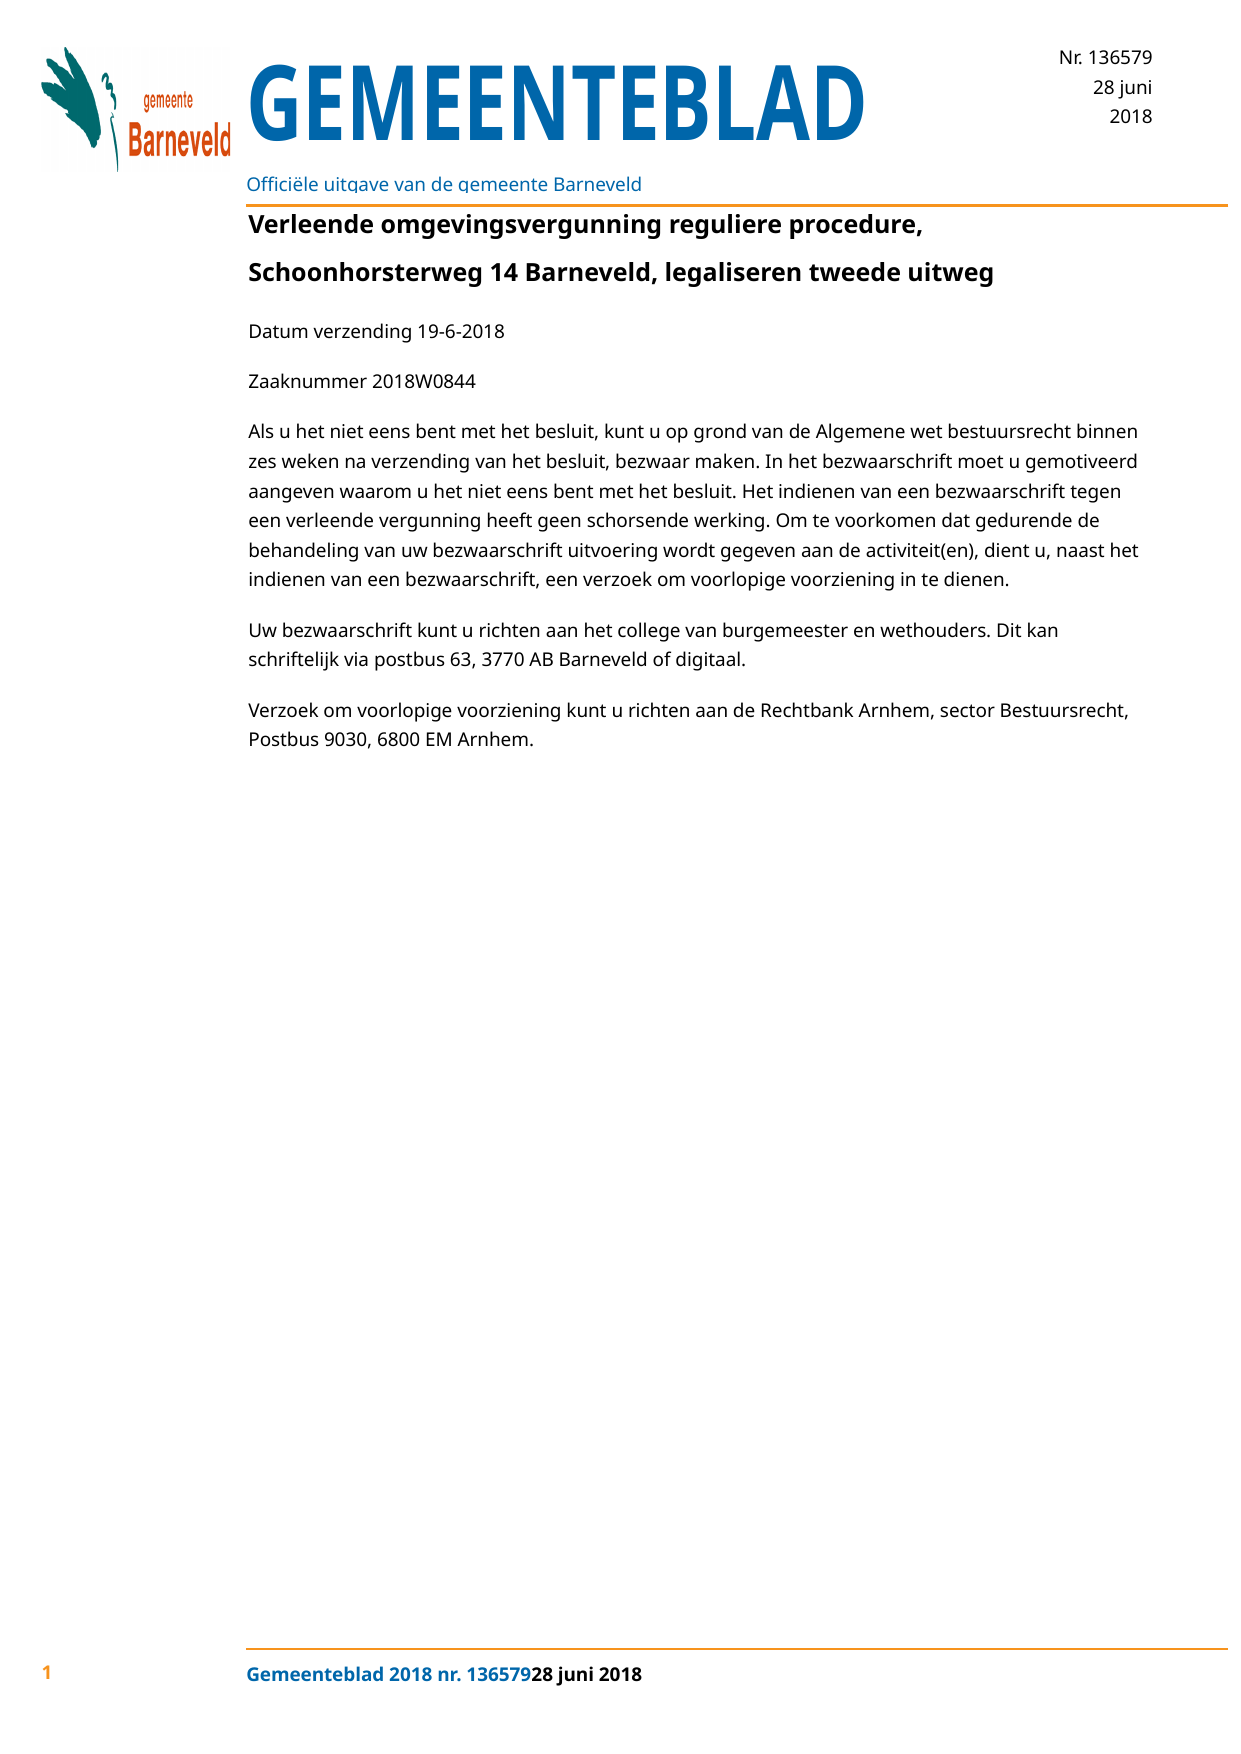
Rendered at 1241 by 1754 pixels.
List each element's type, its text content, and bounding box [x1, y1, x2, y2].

text Als u het niet eens bent met het besluit, kunt u op grond van de Algemene wet bestuursrecht binnen zes weken na verzending van het besluit, bezwaar maken. In het bezwaarschrift moet u gemotiveerd aangeven waarom u het niet eens bent met het besluit. Het indienen van een bezwaarschrift tegen een verleende vergunning heeft geen schorsende werking. Om te voorkomen dat gedurende de behandeling van uw bezwaarschrift uitvoering wordt gegeven aan de activiteit(en), dient u, naast het indienen van een bezwaarschrift, een verzoek om voorlopige voorziening in te dienen. [248, 419, 1152, 592]
picture [41, 47, 231, 172]
text Datum verzending 19-6-2018 [248, 318, 1152, 344]
text Verleende omgevingsvergunning reguliere procedure, Schoonhorsterweg 14 Barneveld, legaliseren tweede uitweg [248, 207, 1152, 288]
text Uw bezwaarschrift kunt u richten aan het college van burgemeester en wethouders. Dit kan schriftelijk via postbus 63, 3770 AB Barneveld of digitaal. [248, 617, 1152, 672]
text Verzoek om voorlopige voorziening kunt u richten aan de Rechtbank Arnhem, sector Bestuursrecht, Postbus 9030, 6800 EM Arnhem. [248, 697, 1152, 752]
text Zaaknummer 2018W0844 [248, 368, 1152, 394]
